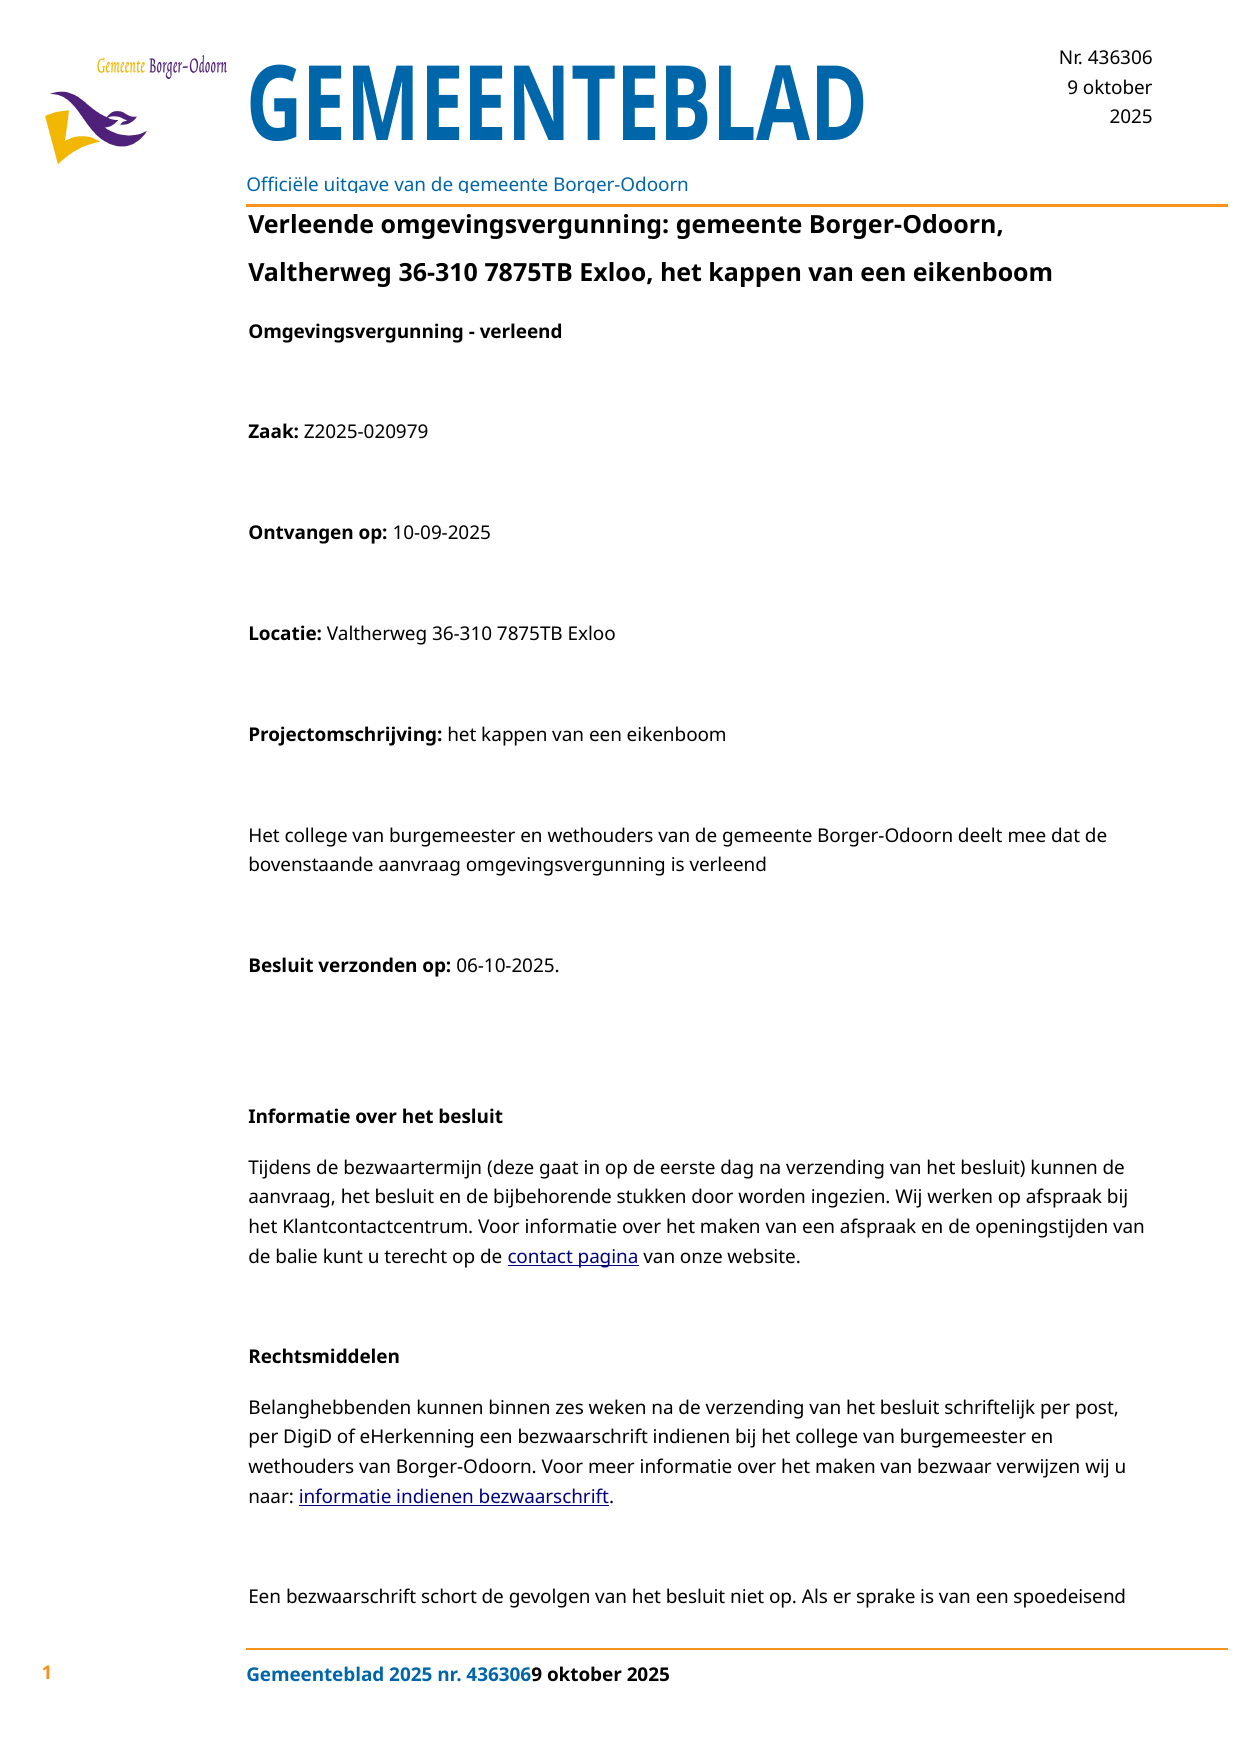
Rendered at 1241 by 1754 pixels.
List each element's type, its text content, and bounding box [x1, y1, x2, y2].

text Projectomschrijving: het kappen van een eikenboom [248, 721, 1152, 747]
text Besluit verzonden op: 06-10-2025. [248, 952, 1152, 978]
text Een bezwaarschrift schort de gevolgen van het besluit niet op. Als er sprake is van een spoedeisend [248, 1584, 1152, 1609]
text Het college van burgemeester en wethouders van de gemeente Borger-Odoorn deelt mee dat de bovenstaande aanvraag omgevingsvergunning is verleend [248, 822, 1152, 877]
text Rechtsmiddelen [248, 1344, 1152, 1369]
text Locatie: Valtherweg 36-310 7875TB Exloo [248, 620, 1152, 646]
text Belanghebbenden kunnen binnen zes weken na de verzending van het besluit schriftelijk per post, per DigiD of eHerkenning een bezwaarschrift indienen bij het college van burgemeester en wethouders van Borger-Odoorn. Voor meer informatie over het maken van bezwaar verwijzen wij u naar: informatie indienen bezwaarschrift. [248, 1394, 1152, 1509]
text Tijdens de bezwaartermijn (deze gaat in op de eerste dag na verzending van het besluit) kunnen de aanvraag, het besluit en de bijbehorende stukken door worden ingezien. Wij werken op afspraak bij het Klantcontactcentrum. Voor informatie over het maken van een afspraak en de openingstijden van de balie kunt u terecht op de contact pagina van onze website. [248, 1154, 1152, 1269]
text Informatie over het besluit [248, 1104, 1152, 1129]
text Ontvangen op: 10-09-2025 [248, 519, 1152, 545]
text Verleende omgevingsvergunning: gemeente Borger-Odoorn, Valtherweg 36-310 7875TB Exloo, het kappen van een eikenboom [248, 207, 1152, 288]
text Zaak: Z2025-020979 [248, 419, 1152, 444]
text Omgevingsvergunning - verleend [248, 318, 1152, 344]
picture [41, 47, 231, 172]
